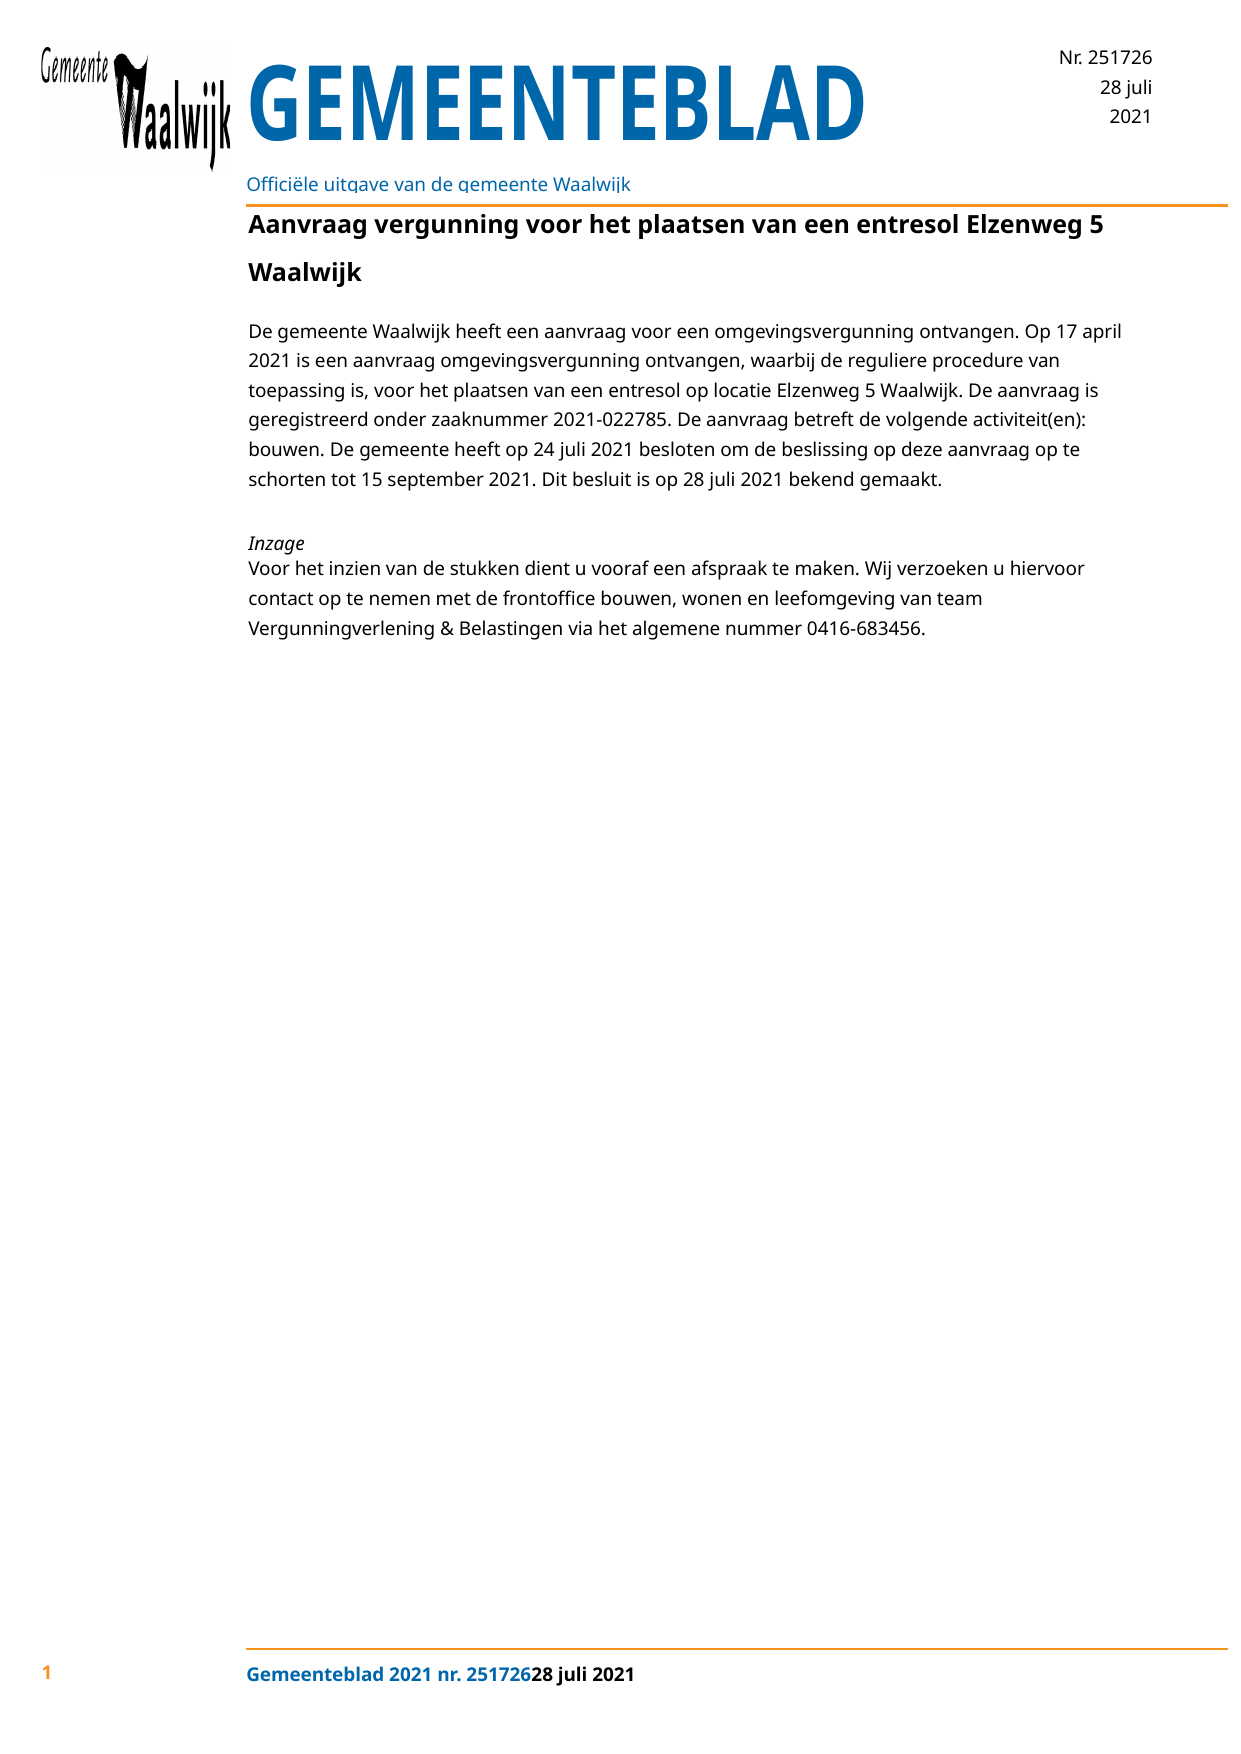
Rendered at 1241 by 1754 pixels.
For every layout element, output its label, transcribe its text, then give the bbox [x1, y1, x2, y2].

picture [41, 47, 231, 172]
text Inzage [248, 530, 1152, 556]
text De gemeente Waalwijk heeft een aanvraag voor een omgevingsvergunning ontvangen. Op 17 april 2021 is een aanvraag omgevingsvergunning ontvangen, waarbij de reguliere procedure van toepassing is, voor het plaatsen van een entresol op locatie Elzenweg 5 Waalwijk. De aanvraag is geregistreerd onder zaaknummer 2021-022785. De aanvraag betreft de volgende activiteit(en): bouwen. De gemeente heeft op 24 juli 2021 besloten om de beslissing op deze aanvraag op te schorten tot 15 september 2021. Dit besluit is op 28 juli 2021 bekend gemaakt. [248, 318, 1152, 492]
text Voor het inzien van de stukken dient u vooraf een afspraak te maken. Wij verzoeken u hiervoor contact op te nemen met de frontoffice bouwen, wonen en leefomgeving van team Vergunningverlening & Belastingen via het algemene nummer 0416-683456. [248, 556, 1152, 640]
text Aanvraag vergunning voor het plaatsen van een entresol Elzenweg 5 Waalwijk [248, 207, 1152, 288]
